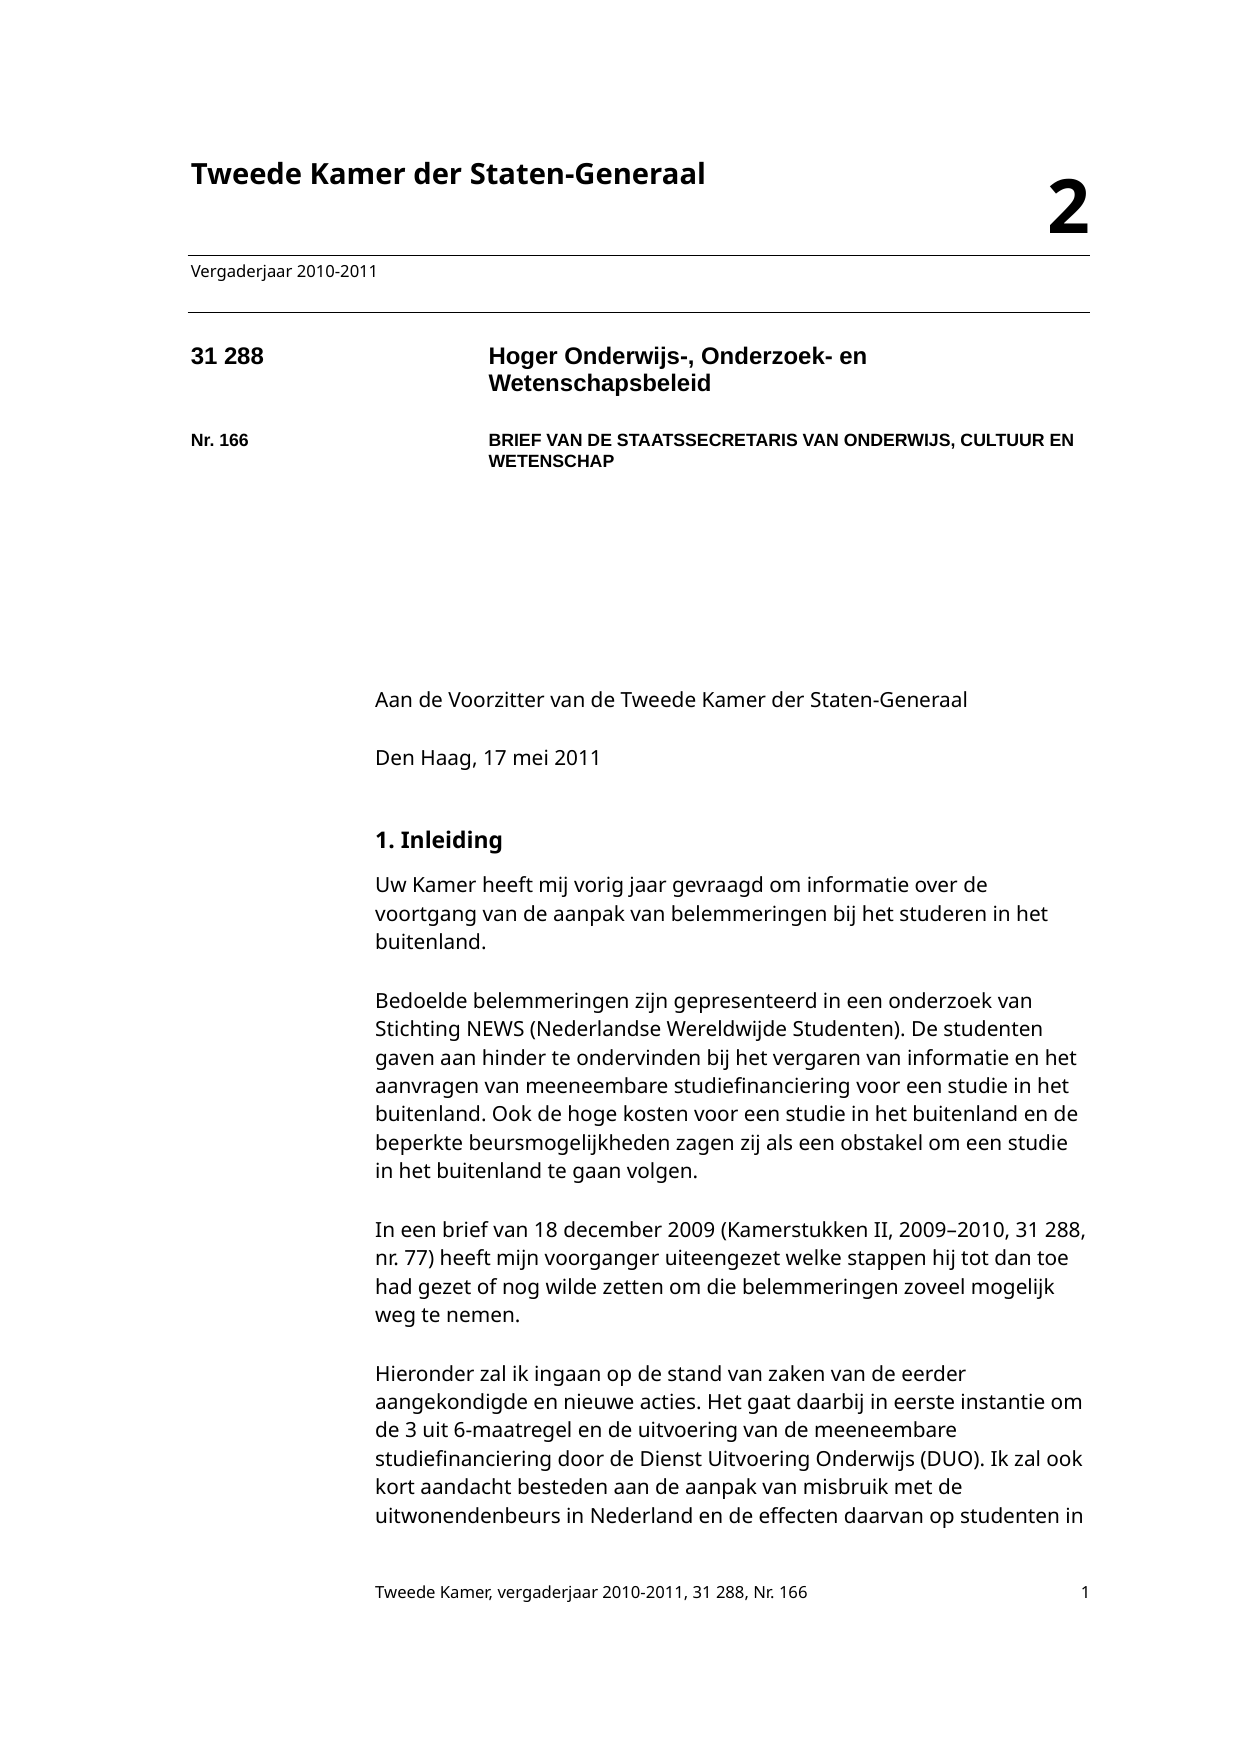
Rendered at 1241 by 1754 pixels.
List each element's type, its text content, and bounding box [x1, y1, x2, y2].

table_cell [485, 256, 1090, 312]
text Den Haag, 17 mei 2011 [375, 743, 1090, 772]
table_cell [188, 313, 485, 339]
table_cell Vergaderjaar 2010-2011 [188, 256, 485, 312]
text Bedoelde belemmeringen zijn gepresenteerd in een onderzoek van Stichting NEWS (Nederlandse Wereldwijde Studenten). De studenten gaven aan hinder te ondervinden bij het vergaren van informatie en het aanvragen van meeneembare studiefinanciering voor een studie in het buitenland. Ook de hoge kosten voor een studie in het buitenland en de beperkte beursmogelijkheden zagen zij als een obstakel om een studie in het buitenland te gaan volgen. [375, 986, 1090, 1185]
table_cell Hoger Onderwijs-, Onderzoek- en Wetenschapsbeleid [485, 339, 1090, 427]
table_header 2 [910, 150, 1090, 255]
text Hieronder zal ik ingaan op de stand van zaken van de eerder aangekondigde en nieuwe acties. Het gaat daarbij in eerste instantie om de 3 uit 6-maatregel en de uitvoering van de meeneembare studiefinanciering door de Dienst Uitvoering Onderwijs (DUO). Ik zal ook kort aandacht besteden aan de aanpak van misbruik met de uitwonendenbeurs in Nederland en de effecten daarvan op studenten in [375, 1359, 1090, 1529]
subtitle 1. Inleiding [375, 824, 1090, 856]
table_cell BRIEF VAN DE STAATSSECRETARIS VAN ONDERWIJS, CULTUUR EN WETENSCHAP [485, 427, 1090, 566]
table_header Tweede Kamer der Staten-Generaal [188, 150, 909, 255]
text Uw Kamer heeft mij vorig jaar gevraagd om informatie over de voortgang van de aanpak van belemmeringen bij het studeren in het buitenland. [375, 871, 1090, 956]
table_cell 31 288 [188, 339, 485, 427]
text In een brief van 18 december 2009 (Kamerstukken II, 2009–2010, 31 288, nr. 77) heeft mijn voorganger uiteengezet welke stappen hij tot dan toe had gezet of nog wilde zetten om die belemmeringen zoveel mogelijk weg te nemen. [375, 1215, 1090, 1329]
table_cell [485, 313, 1090, 339]
table_cell Nr. 166 [188, 427, 485, 566]
text Aan de Voorzitter van de Tweede Kamer der Staten-Generaal [375, 685, 1090, 713]
